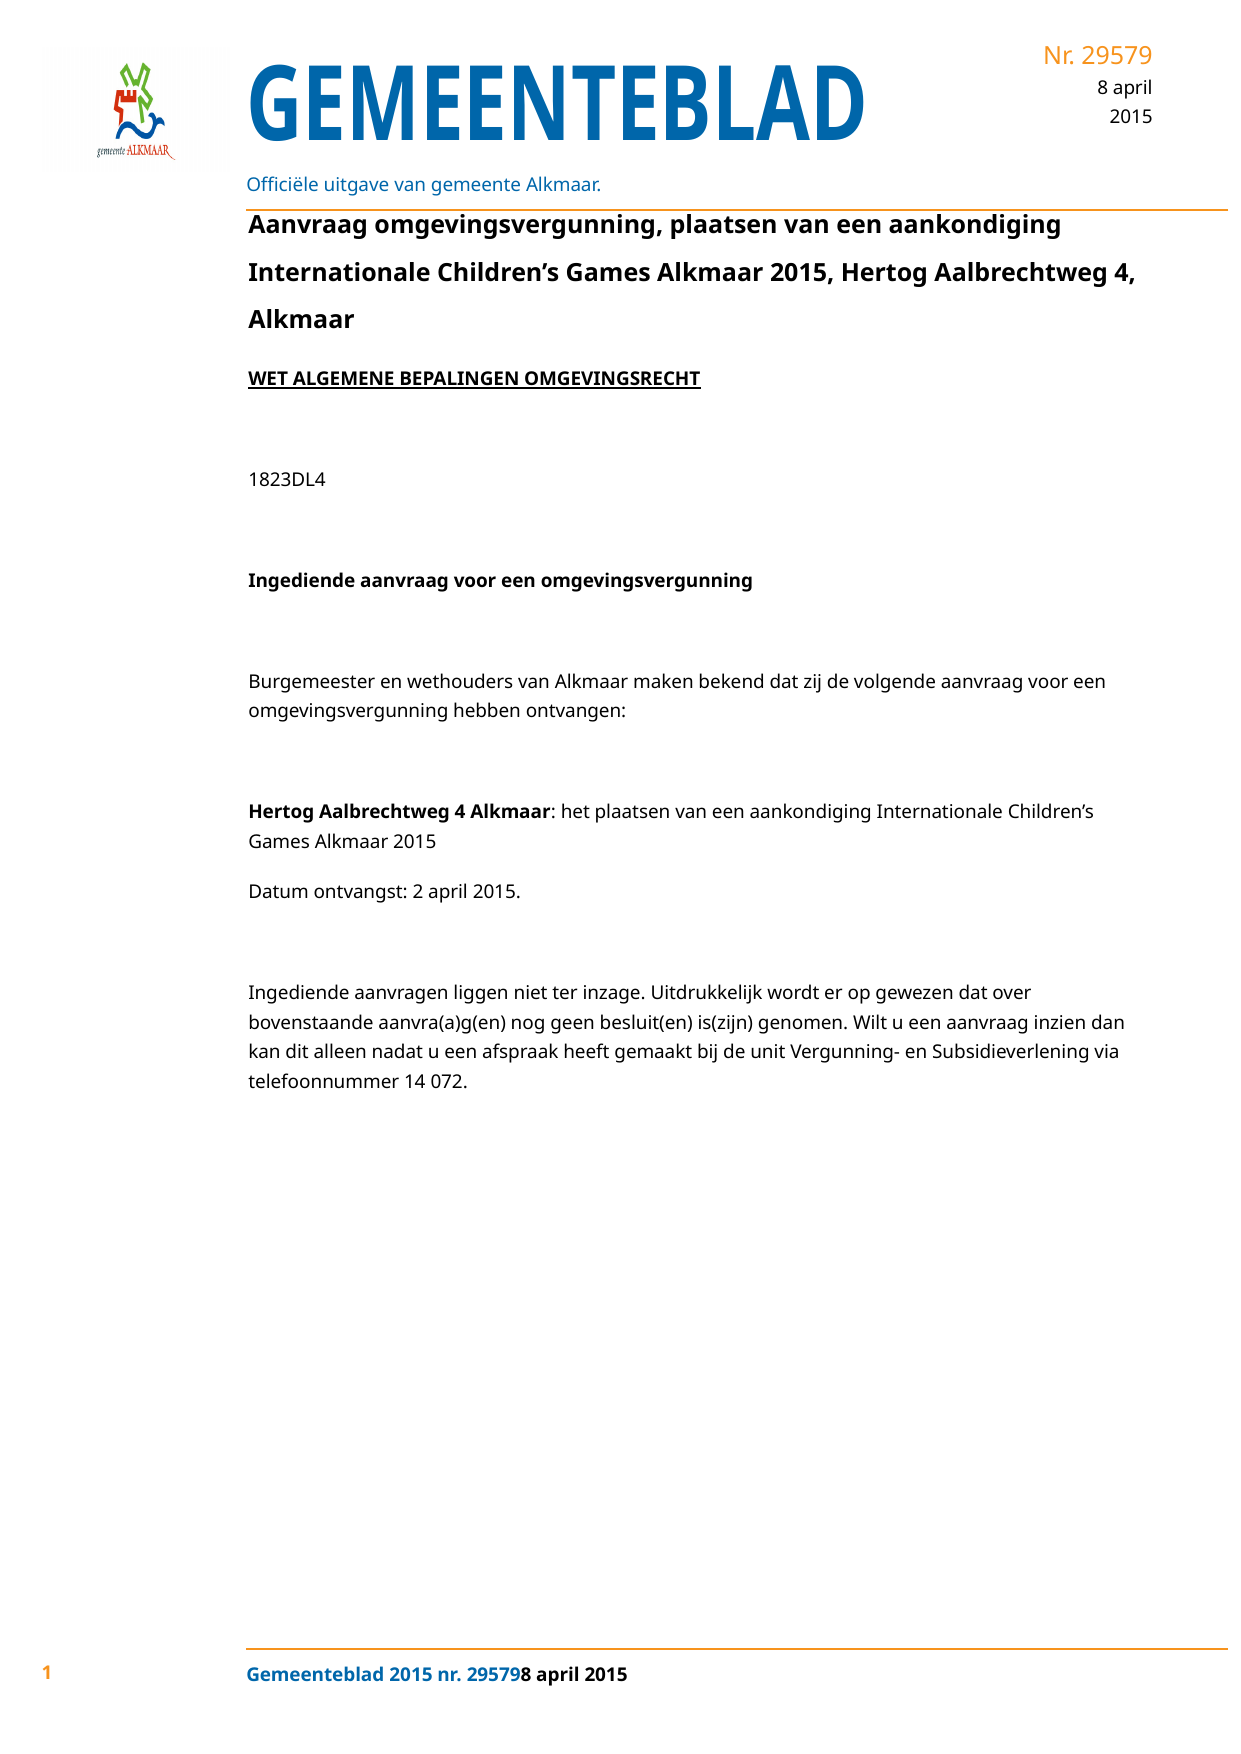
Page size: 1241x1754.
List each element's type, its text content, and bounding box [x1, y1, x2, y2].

text Aanvraag omgevingsvergunning, plaatsen van een aankondiging Internationale Children’s Games Alkmaar 2015, Hertog Aalbrechtweg 4, Alkmaar [248, 211, 1152, 336]
text WET ALGEMENE BEPALINGEN OMGEVINGSRECHT [248, 366, 1152, 391]
text 1823DL4 [248, 466, 1152, 492]
text Hertog Aalbrechtweg 4 Alkmaar: het plaatsen van een aankondiging Internationale Children’s Games Alkmaar 2015 [248, 798, 1152, 854]
picture [41, 47, 231, 172]
text Burgemeester en wethouders van Alkmaar maken bekend dat zij de volgende aanvraag voor een omgevingsvergunning hebben ontvangen: [248, 668, 1152, 723]
text Ingediende aanvraag voor een omgevingsvergunning [248, 567, 1152, 593]
text Datum ontvangst: 2 april 2015. [248, 878, 1152, 904]
text Ingediende aanvragen liggen niet ter inzage. Uitdrukkelijk wordt er op gewezen dat over bovenstaande aanvra(a)g(en) nog geen besluit(en) is(zijn) genomen. Wilt u een aanvraag inzien dan kan dit alleen nadat u een afspraak heeft gemaakt bij de unit Vergunning- en Subsidieverlening via telefoonnummer 14 072. [248, 979, 1152, 1094]
